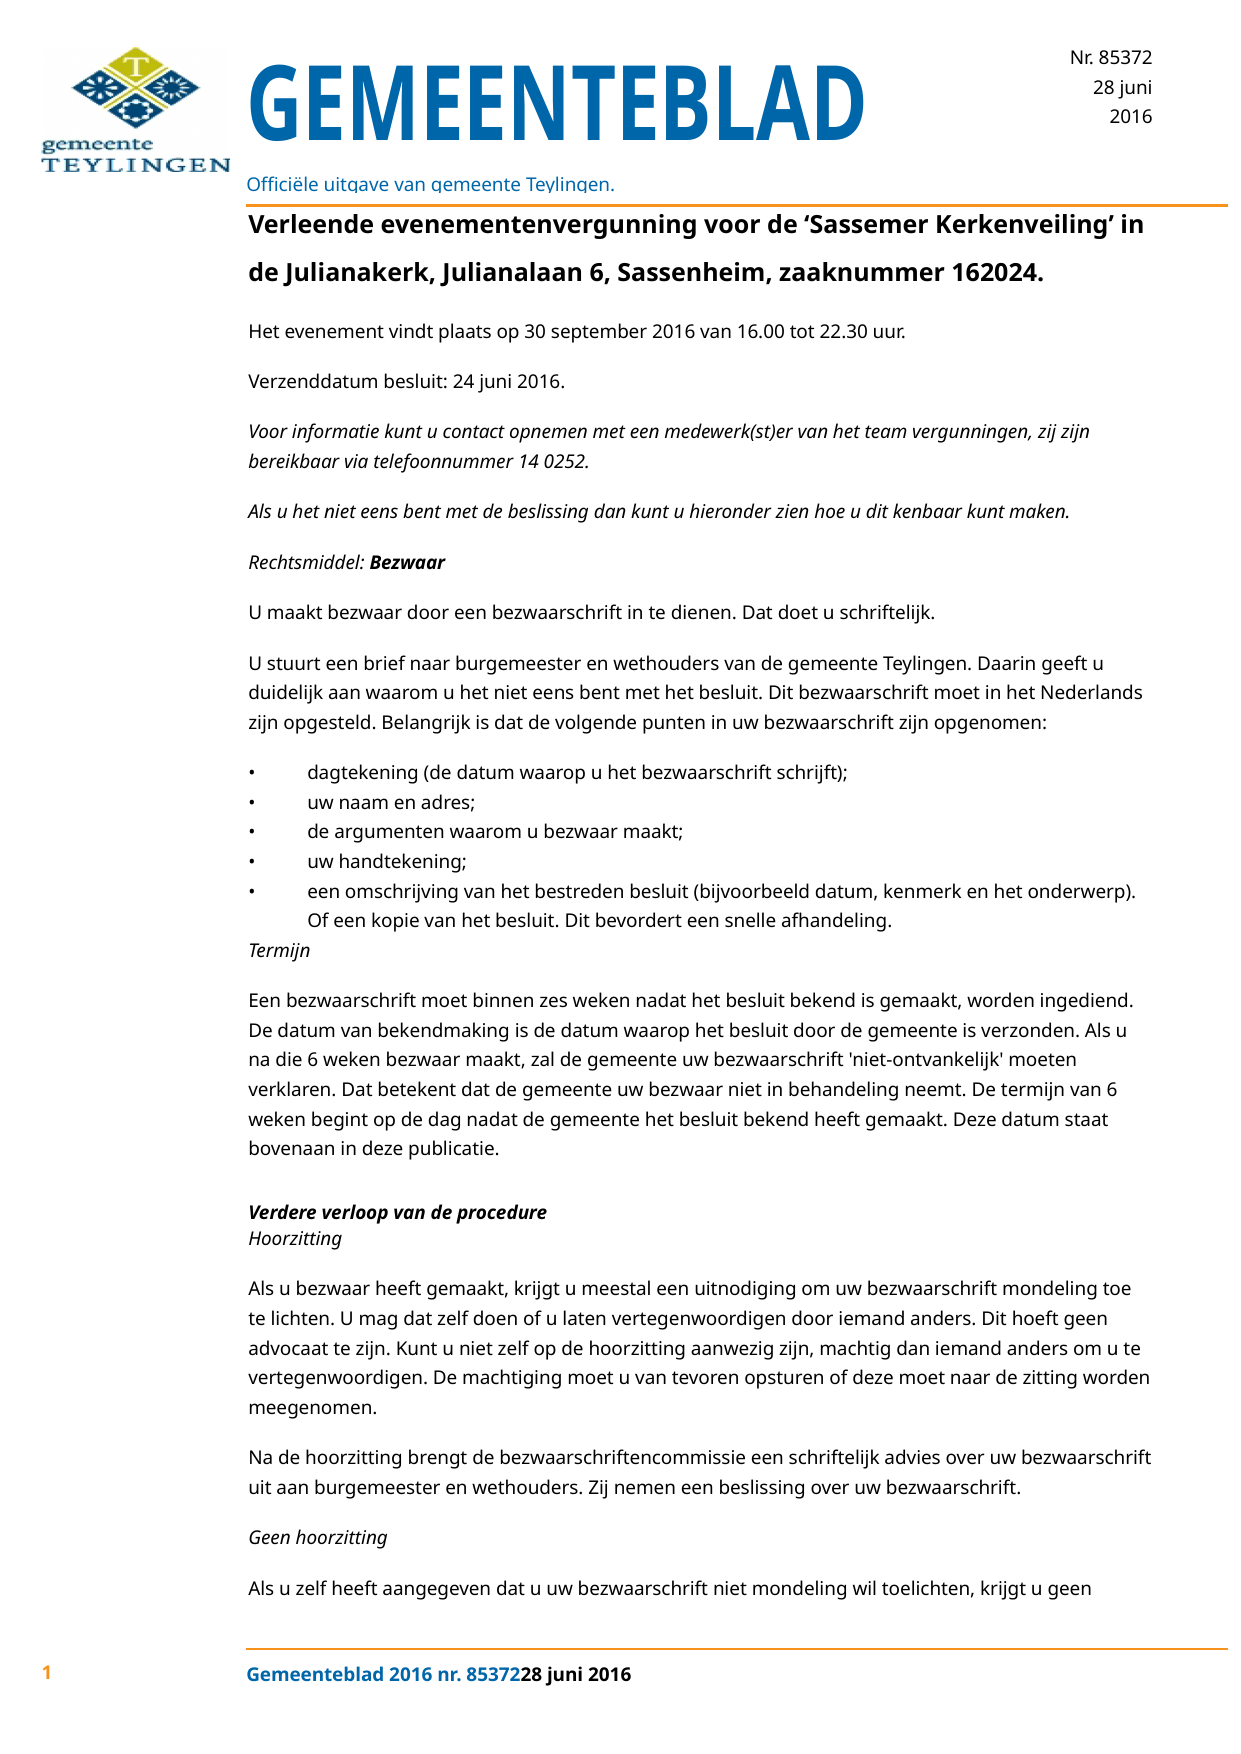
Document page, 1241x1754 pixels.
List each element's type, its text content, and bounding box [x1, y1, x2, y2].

text Na de hoorzitting brengt de bezwaarschriftencommissie een schriftelijk advies over uw bezwaarschrift uit aan burgemeester en wethouders. Zij nemen een beslissing over uw bezwaarschrift. [248, 1444, 1152, 1499]
list dagtekening (de datum waarop u het bezwaarschrift schrijft); [248, 759, 1152, 785]
text Verzenddatum besluit: 24 juni 2016. [248, 368, 1152, 394]
text Voor informatie kunt u contact opnemen met een medewerk(st)er van het team vergunningen, zij zijn bereikbaar via telefoonnummer 14 0252. [248, 419, 1152, 474]
text Als u zelf heeft aangegeven dat u uw bezwaarschrift niet mondeling wil toelichten, krijgt u geen [248, 1575, 1152, 1600]
text Rechtsmiddel: Bezwaar [248, 549, 1152, 575]
list de argumenten waarom u bezwaar maakt; [248, 819, 1152, 844]
text Als u bezwaar heeft gemaakt, krijgt u meestal een uitnodiging om uw bezwaarschrift mondeling toe te lichten. U mag dat zelf doen of u laten vertegenwoordigen door iemand anders. Dit hoeft geen advocaat te zijn. Kunt u niet zelf op de hoorzitting aanwezig zijn, machtig dan iemand anders om u te vertegenwoordigen. De machtiging moet u van tevoren opsturen of deze moet naar de zitting worden meegenomen. [248, 1276, 1152, 1419]
text Het evenement vindt plaats op 30 september 2016 van 16.00 tot 22.30 uur. [248, 318, 1152, 344]
picture [41, 47, 231, 172]
text Geen hoorzitting [248, 1524, 1152, 1550]
text Verleende evenementenvergunning voor de ‘Sassemer Kerkenveiling’ in de Julianakerk, Julianalaan 6, Sassenheim, zaaknummer 162024. [248, 207, 1152, 288]
text Verdere verloop van de procedure [248, 1199, 1152, 1225]
text U stuurt een brief naar burgemeester en wethouders van de gemeente Teylingen. Daarin geeft u duidelijk aan waarom u het niet eens bent met het besluit. Dit bezwaarschrift moet in het Nederlands zijn opgesteld. Belangrijk is dat de volgende punten in uw bezwaarschrift zijn opgenomen: [248, 650, 1152, 735]
text Als u het niet eens bent met de beslissing dan kunt u hieronder zien hoe u dit kenbaar kunt maken. [248, 499, 1152, 524]
text Een bezwaarschrift moet binnen zes weken nadat het besluit bekend is gemaakt, worden ingediend. De datum van bekendmaking is de datum waarop het besluit door de gemeente is verzonden. Als u na die 6 weken bezwaar maakt, zal de gemeente uw bezwaarschrift 'niet-ontvankelijk' moeten verklaren. Dat betekent dat de gemeente uw bezwaar niet in behandeling neemt. De termijn van 6 weken begint op de dag nadat de gemeente het besluit bekend heeft gemaakt. Deze datum staat bovenaan in deze publicatie. [248, 987, 1152, 1161]
text U maakt bezwaar door een bezwaarschrift in te dienen. Dat doet u schriftelijk. [248, 599, 1152, 625]
text Termijn [248, 937, 1152, 963]
list een omschrijving van het bestreden besluit (bijvoorbeeld datum, kenmerk en het onderwerp). Of een kopie van het besluit. Dit bevordert een snelle afhandeling. [248, 878, 1152, 933]
text Hoorzitting [248, 1225, 1152, 1251]
list uw handtekening; [248, 848, 1152, 874]
list uw naam en adres; [248, 789, 1152, 815]
